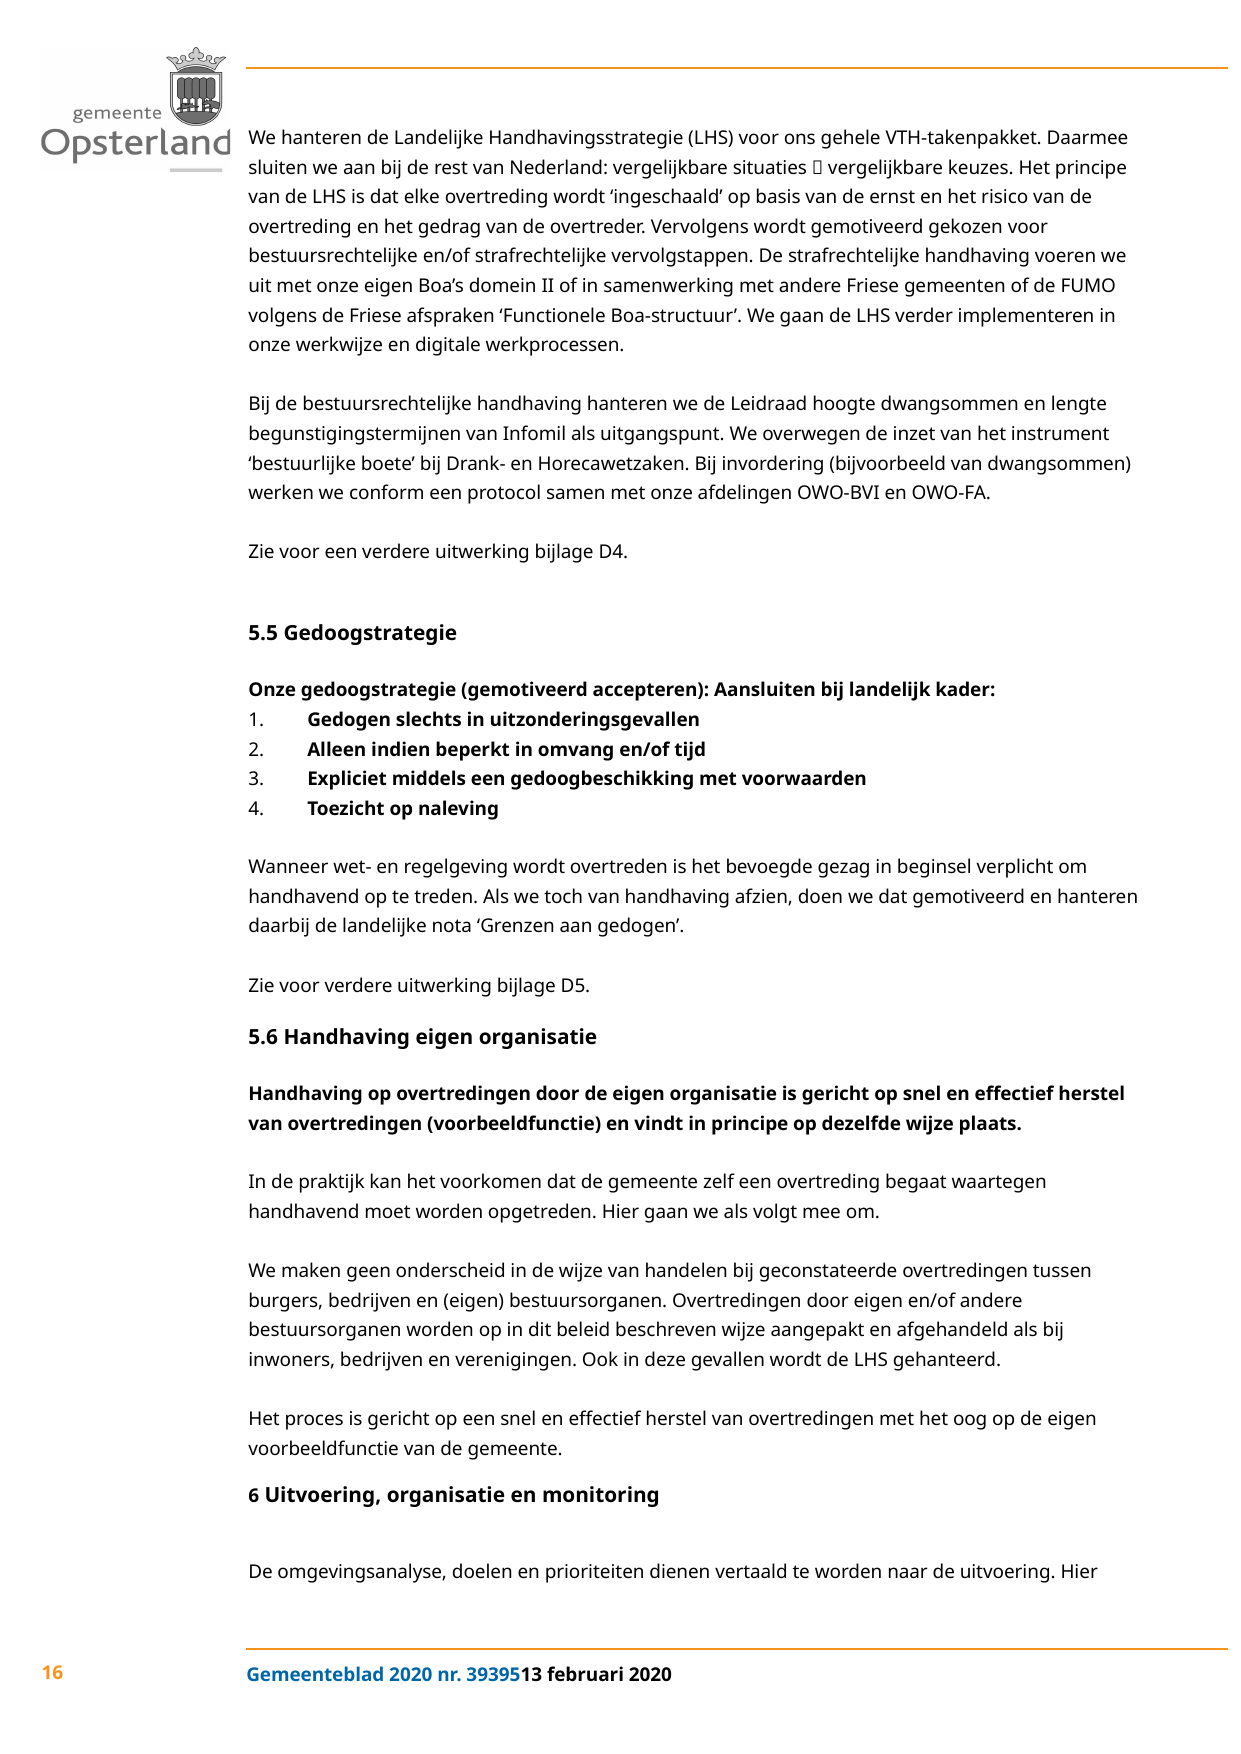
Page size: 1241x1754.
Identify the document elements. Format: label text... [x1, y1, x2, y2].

text Bij de bestuursrechtelijke handhaving hanteren we de Leidraad hoogte dwangsommen en lengte begunstigingstermijnen van Infomil als uitgangspunt. We overwegen de inzet van het instrument ‘bestuurlijke boete’ bij Drank- en Horecawetzaken. Bij invordering (bijvoorbeeld van dwangsommen) werken we conform een protocol samen met onze afdelingen OWO-BVI en OWO-FA. [248, 391, 1152, 505]
text 6 Uitvoering, organisatie en monitoring [248, 1480, 1152, 1509]
text We maken geen onderscheid in de wijze van handelen bij geconstateerde overtredingen tussen burgers, bedrijven en (eigen) bestuursorganen. Overtredingen door eigen en/of andere bestuursorganen worden op in dit beleid beschreven wijze aangepakt en afgehandeld als bij inwoners, bedrijven en verenigingen. Ook in deze gevallen wordt de LHS gehanteerd. [248, 1257, 1152, 1372]
text Zie voor verdere uitwerking bijlage D5. [248, 972, 1152, 998]
table_header Onze gedoogstrategie (gemotiveerd accepteren): Aansluiten bij landelijk kader: Gedogen slechts in uitzonderingsgevallen Alleen indien beperkt in omvang en/of tijd Expliciet middels een gedoogbeschikking met voorwaarden Toezicht op naleving [248, 677, 1152, 821]
text Het proces is gericht op een snel en effectief herstel van overtredingen met het oog op de eigen voorbeeldfunctie van de gemeente. [248, 1405, 1152, 1461]
text 5.6 Handhaving eigen organisatie [248, 1022, 1152, 1051]
picture [41, 47, 231, 172]
text De omgevingsanalyse, doelen en prioriteiten dienen vertaald te worden naar de uitvoering. Hier [248, 1558, 1152, 1584]
text Zie voor een verdere uitwerking bijlage D4. [248, 538, 1152, 564]
table_header Handhaving op overtredingen door de eigen organisatie is gericht op snel en effectief herstel van overtredingen (voorbeeldfunctie) en vindt in principe op dezelfde wijze plaats. [248, 1080, 1152, 1136]
text 5.5 Gedoogstrategie [248, 618, 1152, 647]
text In de praktijk kan het voorkomen dat de gemeente zelf een overtreding begaat waartegen handhavend moet worden opgetreden. Hier gaan we als volgt mee om. [248, 1168, 1152, 1224]
text Wanneer wet- en regelgeving wordt overtreden is het bevoegde gezag in beginsel verplicht om handhavend op te treden. Als we toch van handhaving afzien, doen we dat gemotiveerd en hanteren daarbij de landelijke nota ‘Grenzen aan gedogen’. [248, 853, 1152, 938]
text We hanteren de Landelijke Handhavingsstrategie (LHS) voor ons gehele VTH-takenpakket. Daarmee sluiten we aan bij de rest van Nederland: vergelijkbare situaties  vergelijkbare keuzes. Het principe van de LHS is dat elke overtreding wordt ‘ingeschaald’ op basis van de ernst en het risico van de overtreding en het gedrag van de overtreder. Vervolgens wordt gemotiveerd gekozen voor bestuursrechtelijke en/of strafrechtelijke vervolgstappen. De strafrechtelijke handhaving voeren we uit met onze eigen Boa’s domein II of in samenwerking met andere Friese gemeenten of de FUMO volgens de Friese afspraken ‘Functionele Boa-structuur’. We gaan de LHS verder implementeren in onze werkwijze en digitale werkprocessen. [248, 124, 1152, 357]
